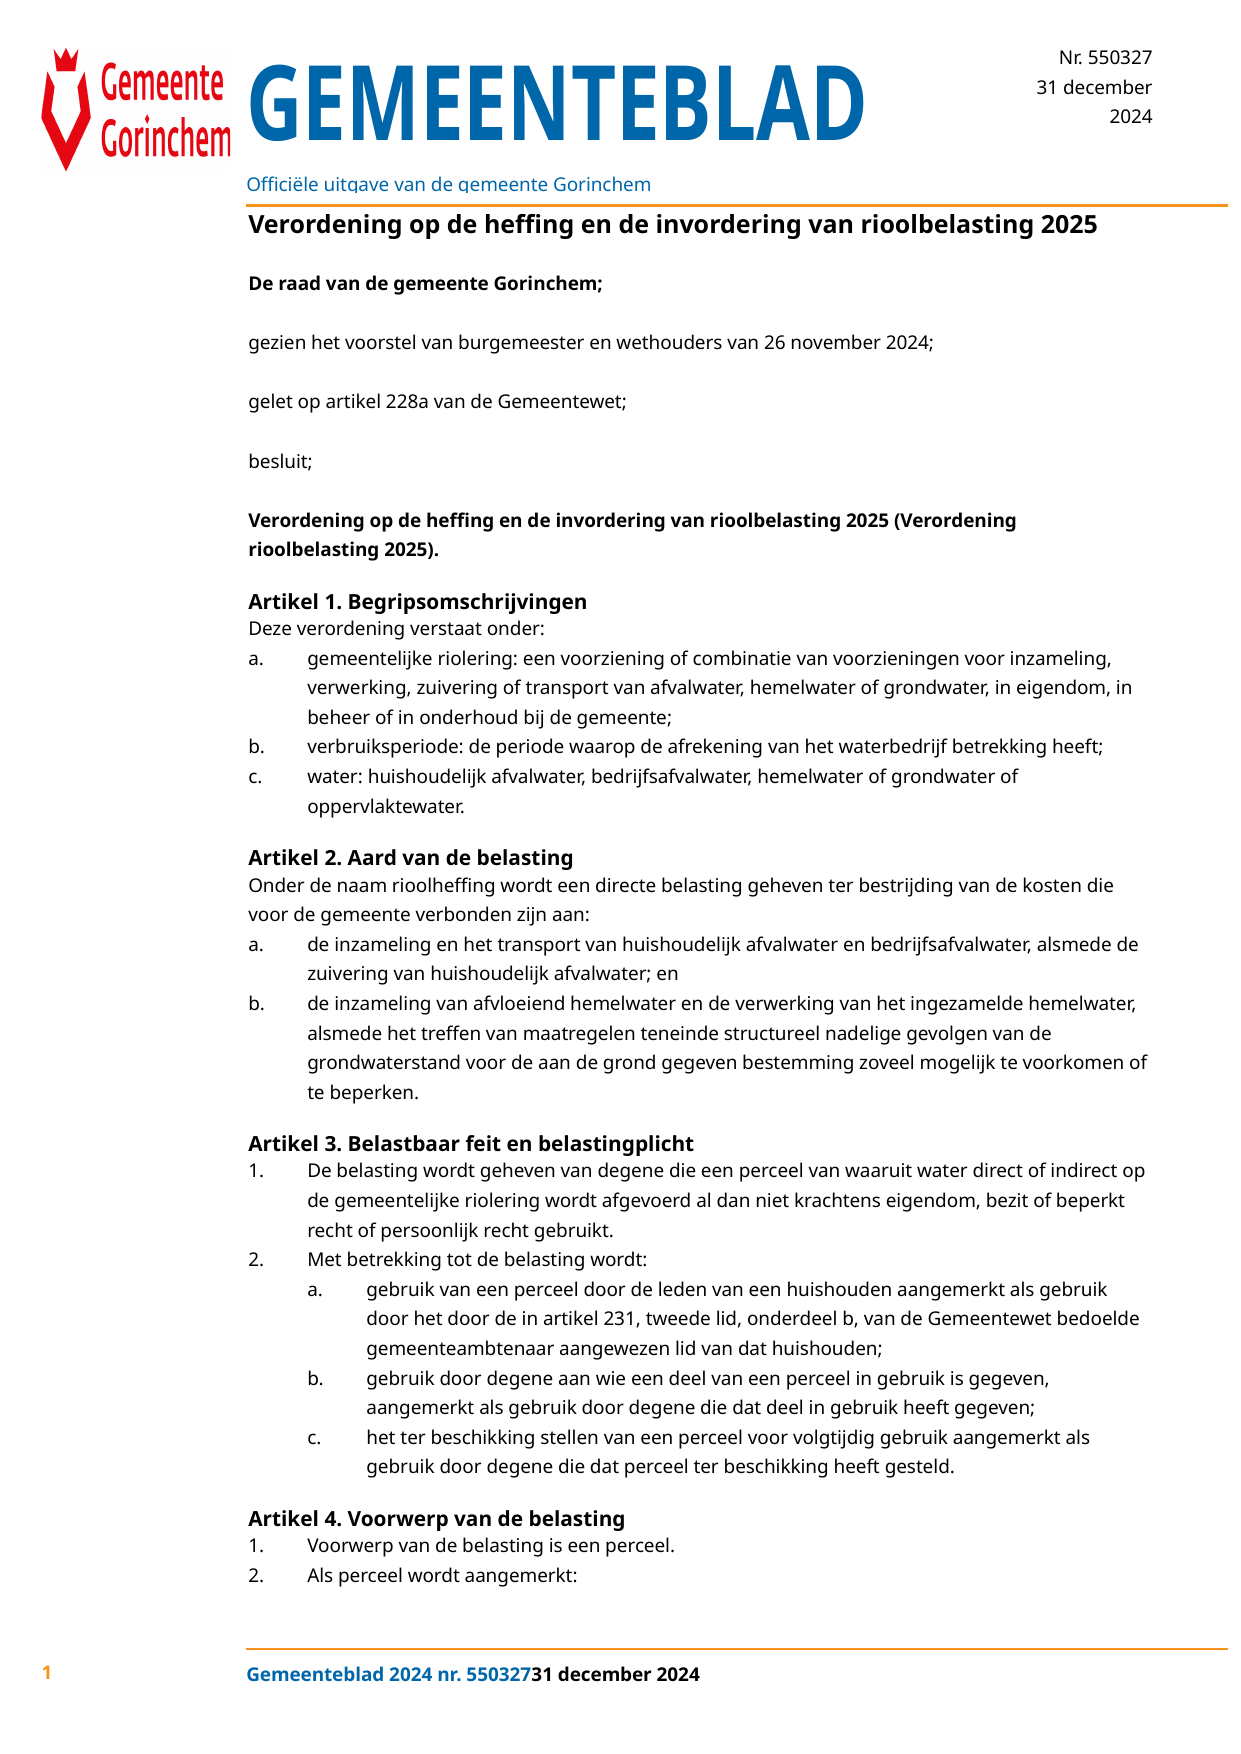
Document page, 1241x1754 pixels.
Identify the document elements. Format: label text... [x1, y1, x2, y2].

list gemeentelijke riolering: een voorziening of combinatie van voorzieningen voor inzameling, verwerking, zuivering of transport van afvalwater, hemelwater of grondwater, in eigendom, in beheer of in onderhoud bij de gemeente; [248, 645, 1152, 730]
list gebruik door degene aan wie een deel van een perceel in gebruik is gegeven, aangemerkt als gebruik door degene die dat deel in gebruik heeft gegeven; [307, 1365, 1152, 1420]
text Artikel 2. Aard van de belasting [248, 843, 1152, 872]
picture [41, 47, 231, 172]
list Met betrekking tot de belasting wordt: [248, 1246, 1152, 1272]
text Verordening op de heffing en de invordering van rioolbelasting 2025 [248, 207, 1152, 241]
list water: huishoudelijk afvalwater, bedrijfsafvalwater, hemelwater of grondwater of oppervlaktewater. [248, 763, 1152, 819]
list Als perceel wordt aangemerkt: [248, 1562, 1152, 1588]
list het ter beschikking stellen van een perceel voor volgtijdig gebruik aangemerkt als gebruik door degene die dat perceel ter beschikking heeft gesteld. [307, 1424, 1152, 1479]
list de inzameling en het transport van huishoudelijk afvalwater en bedrijfsafvalwater, alsmede de zuivering van huishoudelijk afvalwater; en [248, 931, 1152, 986]
list De belasting wordt geheven van degene die een perceel van waaruit water direct of indirect op de gemeentelijke riolering wordt afgevoerd al dan niet krachtens eigendom, bezit of beperkt recht of persoonlijk recht gebruikt. [248, 1158, 1152, 1243]
list verbruiksperiode: de periode waarop de afrekening van het waterbedrijf betrekking heeft; [248, 734, 1152, 759]
text De raad van de gemeente Gorinchem; [248, 270, 1152, 296]
text Artikel 4. Voorwerp van de belasting [248, 1504, 1152, 1532]
list gebruik van een perceel door de leden van een huishouden aangemerkt als gebruik door het door de in artikel 231, tweede lid, onderdeel b, van de Gemeentewet bedoelde gemeenteambtenaar aangewezen lid van dat huishouden; [307, 1276, 1152, 1361]
text Onder de naam rioolheffing wordt een directe belasting geheven ter bestrijding van de kosten die voor de gemeente verbonden zijn aan: [248, 872, 1152, 927]
list de inzameling van afvloeiend hemelwater en de verwerking van het ingezamelde hemelwater, alsmede het treffen van maatregelen teneinde structureel nadelige gevolgen van de grondwaterstand voor de aan de grond gegeven bestemming zoveel mogelijk te voorkomen of te beperken. [248, 990, 1152, 1104]
text Artikel 3. Belastbaar feit en belastingplicht [248, 1129, 1152, 1158]
text Verordening op de heffing en de invordering van rioolbelasting 2025 (Verordening rioolbelasting 2025). [248, 507, 1152, 562]
text Artikel 1. Begripsomschrijvingen [248, 587, 1152, 615]
text gezien het voorstel van burgemeester en wethouders van 26 november 2024; [248, 329, 1152, 355]
text besluit; [248, 448, 1152, 473]
text gelet op artikel 228a van de Gemeentewet; [248, 389, 1152, 414]
list Voorwerp van de belasting is een perceel. [248, 1532, 1152, 1558]
text Deze verordening verstaat onder: [248, 615, 1152, 641]
